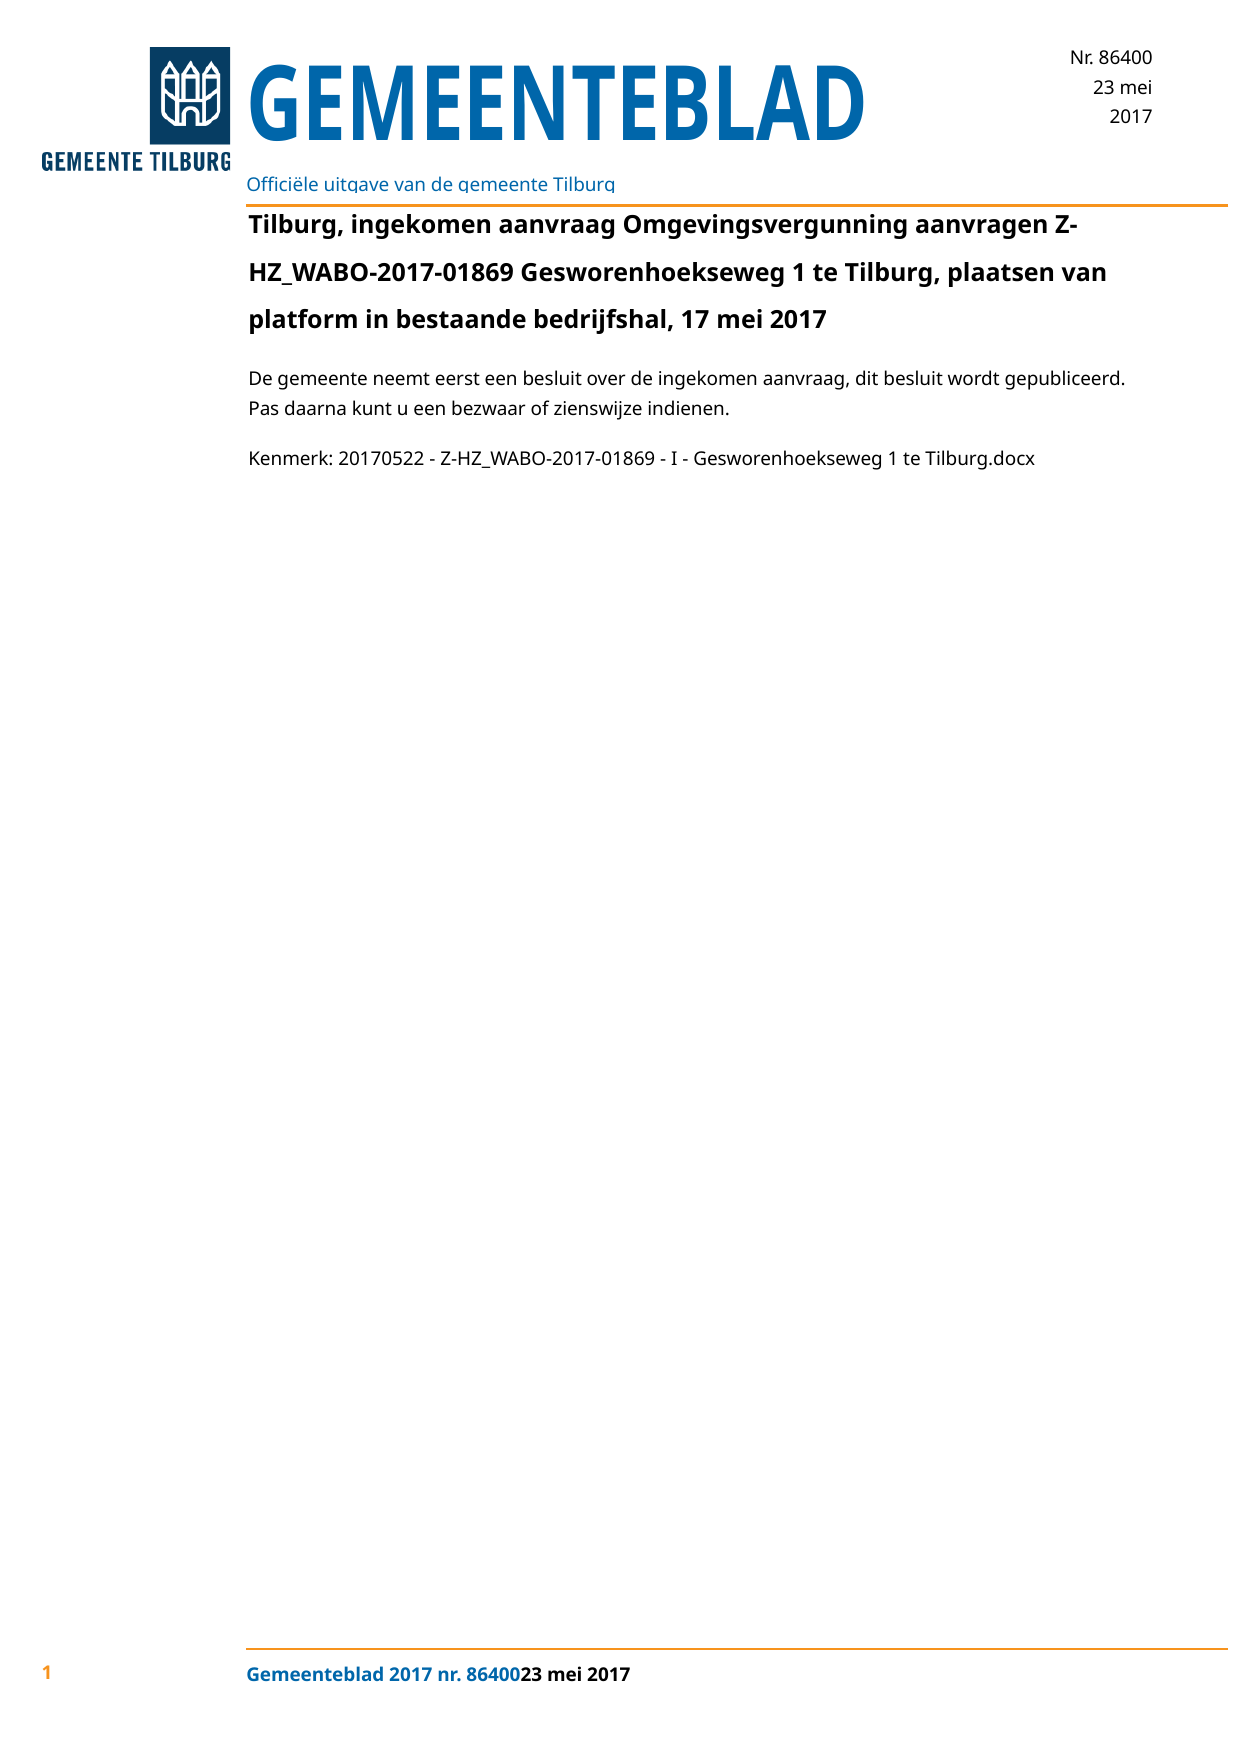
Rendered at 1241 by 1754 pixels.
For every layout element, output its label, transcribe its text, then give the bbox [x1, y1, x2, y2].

text Tilburg, ingekomen aanvraag Omgevingsvergunning aanvragen Z-HZ_WABO-2017-01869 Gesworenhoekseweg 1 te Tilburg, plaatsen van platform in bestaande bedrijfshal, 17 mei 2017 [248, 207, 1152, 336]
picture [41, 47, 231, 172]
text Kenmerk: 20170522 - Z-HZ_WABO-2017-01869 - I - Gesworenhoekseweg 1 te Tilburg.docx [248, 446, 1152, 471]
text De gemeente neemt eerst een besluit over de ingekomen aanvraag, dit besluit wordt gepubliceerd. Pas daarna kunt u een bezwaar of zienswijze indienen. [248, 366, 1152, 421]
